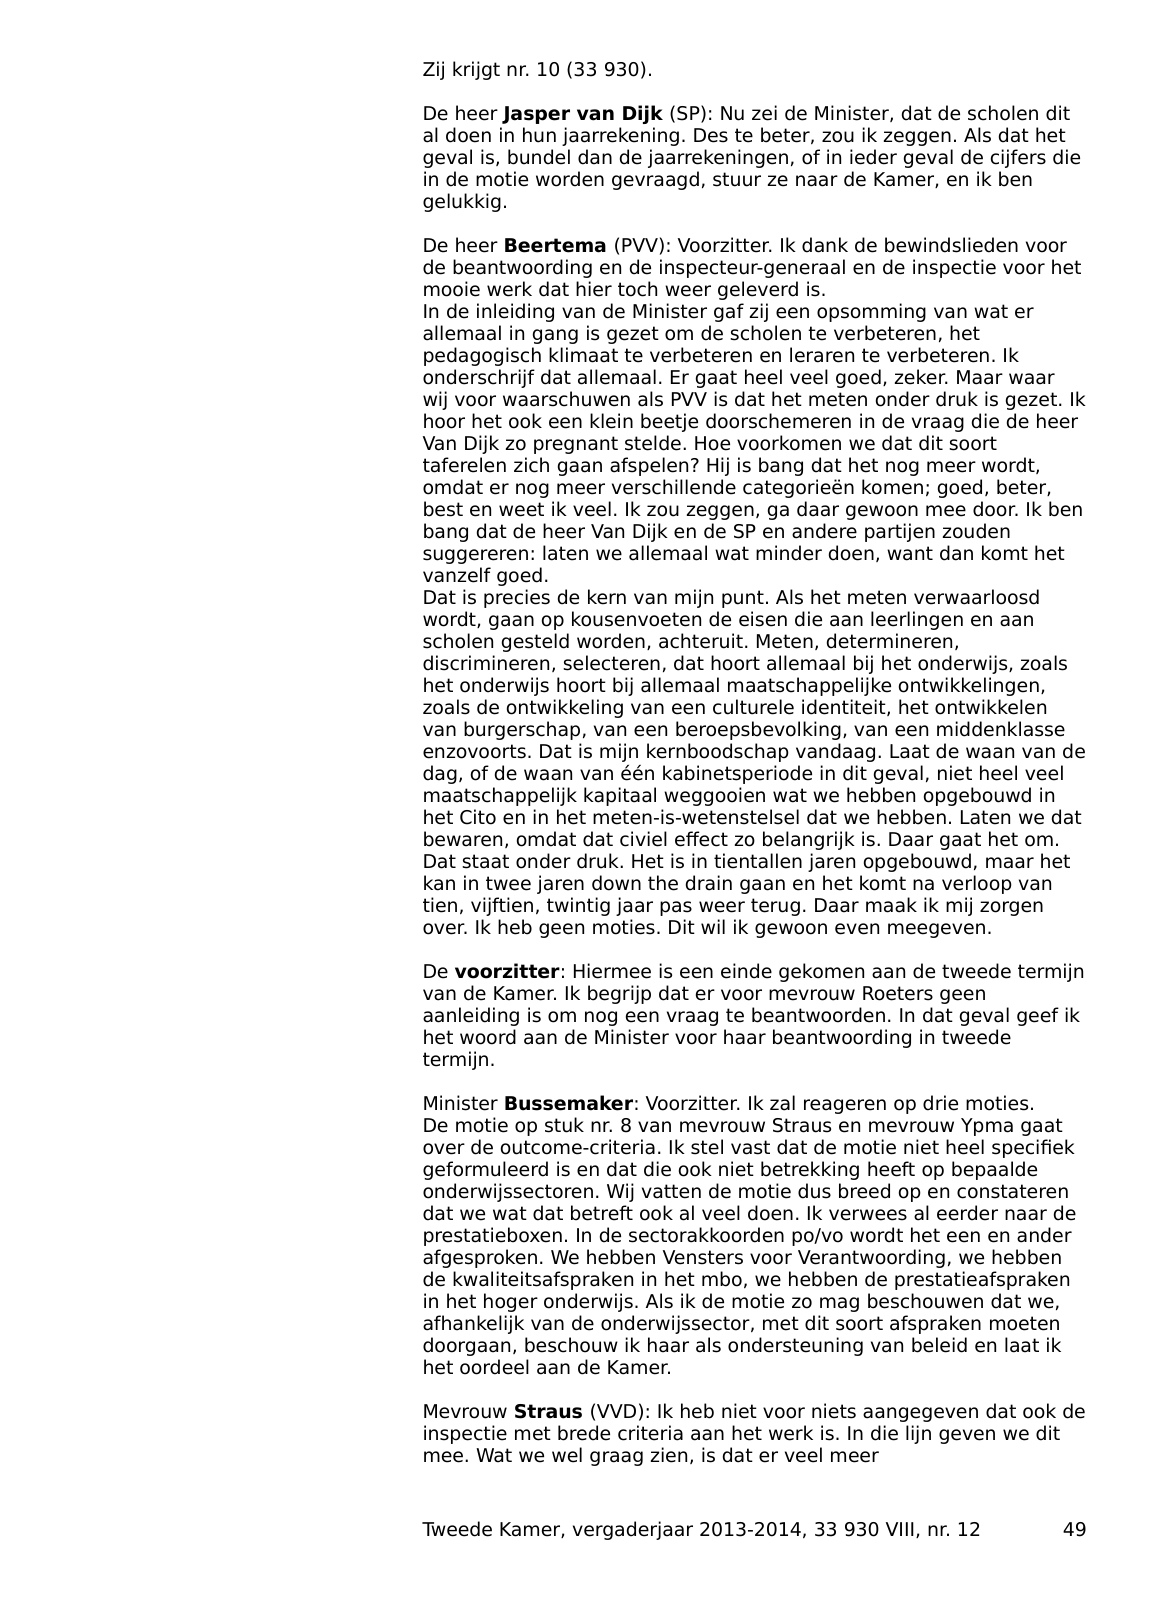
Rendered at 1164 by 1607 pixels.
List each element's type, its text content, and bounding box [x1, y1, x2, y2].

text Minister Bussemaker: Voorzitter. Ik zal reageren op drie moties. [422, 1093, 1087, 1115]
text Zij krijgt nr. 10 (33 930). [422, 59, 1087, 81]
text De voorzitter: Hiermee is een einde gekomen aan de tweede termijn van de Kamer. Ik begrijp dat er voor mevrouw Roeters geen aanleiding is om nog een vraag te beantwoorden. In dat geval geef ik het woord aan de Minister voor haar beantwoording in tweede termijn. [422, 961, 1087, 1071]
text De heer Jasper van Dijk (SP): Nu zei de Minister, dat de scholen dit al doen in hun jaarrekening. Des te beter, zou ik zeggen. Als dat het geval is, bundel dan de jaarrekeningen, of in ieder geval de cijfers die in de motie worden gevraagd, stuur ze naar de Kamer, en ik ben gelukkig. [422, 103, 1087, 213]
text In de inleiding van de Minister gaf zij een opsomming van wat er allemaal in gang is gezet om de scholen te verbeteren, het pedagogisch klimaat te verbeteren en leraren te verbeteren. Ik onderschrijf dat allemaal. Er gaat heel veel goed, zeker. Maar waar wij voor waarschuwen als PVV is dat het meten onder druk is gezet. Ik hoor het ook een klein beetje doorschemeren in de vraag die de heer Van Dijk zo pregnant stelde. Hoe voorkomen we dat dit soort taferelen zich gaan afspelen? Hij is bang dat het nog meer wordt, omdat er nog meer verschillende categorieën komen; goed, beter, best en weet ik veel. Ik zou zeggen, ga daar gewoon mee door. Ik ben bang dat de heer Van Dijk en de SP en andere partijen zouden suggereren: laten we allemaal wat minder doen, want dan komt het vanzelf goed. [422, 301, 1087, 587]
text De heer Beertema (PVV): Voorzitter. Ik dank de bewindslieden voor de beantwoording en de inspecteur-generaal en de inspectie voor het mooie werk dat hier toch weer geleverd is. [422, 235, 1087, 301]
text Mevrouw Straus (VVD): Ik heb niet voor niets aangegeven dat ook de inspectie met brede criteria aan het werk is. In die lijn geven we dit mee. Wat we wel graag zien, is dat er veel meer [422, 1401, 1087, 1467]
text De motie op stuk nr. 8 van mevrouw Straus en mevrouw Ypma gaat over de outcome-criteria. Ik stel vast dat de motie niet heel specifiek geformuleerd is en dat die ook niet betrekking heeft op bepaalde onderwijssectoren. Wij vatten de motie dus breed op en constateren dat we wat dat betreft ook al veel doen. Ik verwees al eerder naar de prestatieboxen. In de sectorakkoorden po/vo wordt het een en ander afgesproken. We hebben Vensters voor Verantwoording, we hebben de kwaliteitsafspraken in het mbo, we hebben de prestatieafspraken in het hoger onderwijs. Als ik de motie zo mag beschouwen dat we, afhankelijk van de onderwijssector, met dit soort afspraken moeten doorgaan, beschouw ik haar als ondersteuning van beleid en laat ik het oordeel aan de Kamer. [422, 1115, 1087, 1379]
text Dat is precies de kern van mijn punt. Als het meten verwaarloosd wordt, gaan op kousenvoeten de eisen die aan leerlingen en aan scholen gesteld worden, achteruit. Meten, determineren, discrimineren, selecteren, dat hoort allemaal bij het onderwijs, zoals het onderwijs hoort bij allemaal maatschappelijke ontwikkelingen, zoals de ontwikkeling van een culturele identiteit, het ontwikkelen van burgerschap, van een beroepsbevolking, van een middenklasse enzovoorts. Dat is mijn kernboodschap vandaag. Laat de waan van de dag, of de waan van één kabinetsperiode in dit geval, niet heel veel maatschappelijk kapitaal weggooien wat we hebben opgebouwd in het Cito en in het meten-is-wetenstelsel dat we hebben. Laten we dat bewaren, omdat dat civiel effect zo belangrijk is. Daar gaat het om. Dat staat onder druk. Het is in tientallen jaren opgebouwd, maar het kan in twee jaren down the drain gaan en het komt na verloop van tien, vijftien, twintig jaar pas weer terug. Daar maak ik mij zorgen over. Ik heb geen moties. Dit wil ik gewoon even meegeven. [422, 587, 1087, 939]
